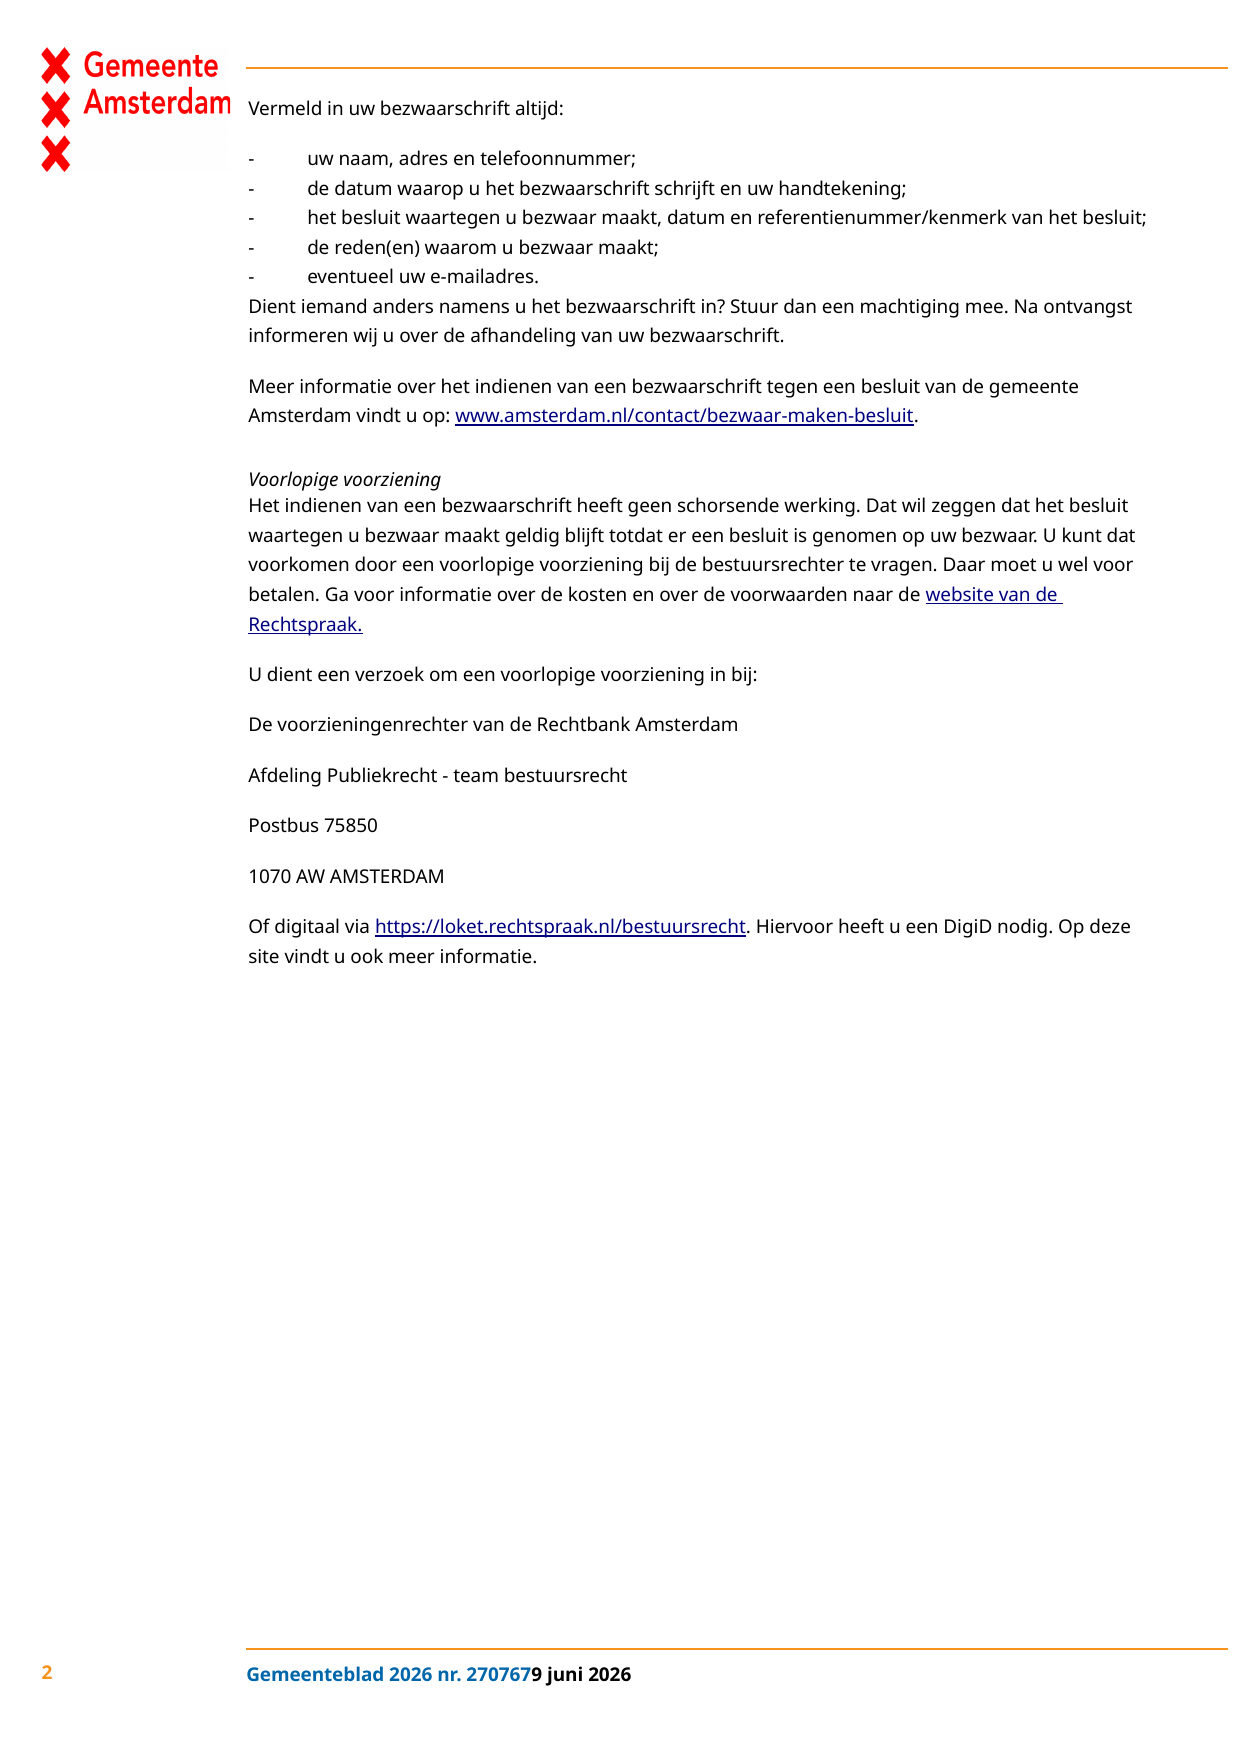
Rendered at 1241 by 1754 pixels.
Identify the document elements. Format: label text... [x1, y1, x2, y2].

list het besluit waartegen u bezwaar maakt, datum en referentienummer/kenmerk van het besluit; [248, 204, 1152, 230]
list de datum waarop u het bezwaarschrift schrijft en uw handtekening; [248, 175, 1152, 201]
text Postbus 75850 [248, 812, 1152, 838]
list eventueel uw e-mailadres. [248, 263, 1152, 289]
text Afdeling Publiekrecht - team bestuursrecht [248, 762, 1152, 788]
text Het indienen van een bezwaarschrift heeft geen schorsende werking. Dat wil zeggen dat het besluit waartegen u bezwaar maakt geldig blijft totdat er een besluit is genomen op uw bezwaar. U kunt dat voorkomen door een voorlopige voorziening bij de bestuursrechter te vragen. Daar moet u wel voor betalen. Ga voor informatie over de kosten en over de voorwaarden naar de website van de Rechtspraak. [248, 492, 1152, 636]
text Voorlopige voorziening [248, 467, 1152, 492]
list uw naam, adres en telefoonnummer; [248, 145, 1152, 171]
text Of digitaal via https://loket.rechtspraak.nl/bestuursrecht. Hiervoor heeft u een DigiD nodig. Op deze site vindt u ook meer informatie. [248, 913, 1152, 968]
text Dient iemand anders namens u het bezwaarschrift in? Stuur dan een machtiging mee. Na ontvangst informeren wij u over de afhandeling van uw bezwaarschrift. [248, 293, 1152, 348]
text U dient een verzoek om een voorlopige voorziening in bij: [248, 661, 1152, 687]
list de reden(en) waarom u bezwaar maakt; [248, 234, 1152, 260]
text De voorzieningenrechter van de Rechtbank Amsterdam [248, 712, 1152, 737]
picture [41, 47, 231, 172]
text Vermeld in uw bezwaarschrift altijd: [248, 95, 1152, 121]
text 1070 AW AMSTERDAM [248, 863, 1152, 888]
text Meer informatie over het indienen van een bezwaarschrift tegen een besluit van de gemeente Amsterdam vindt u op: www.amsterdam.nl/contact/bezwaar-maken-besluit. [248, 373, 1152, 428]
